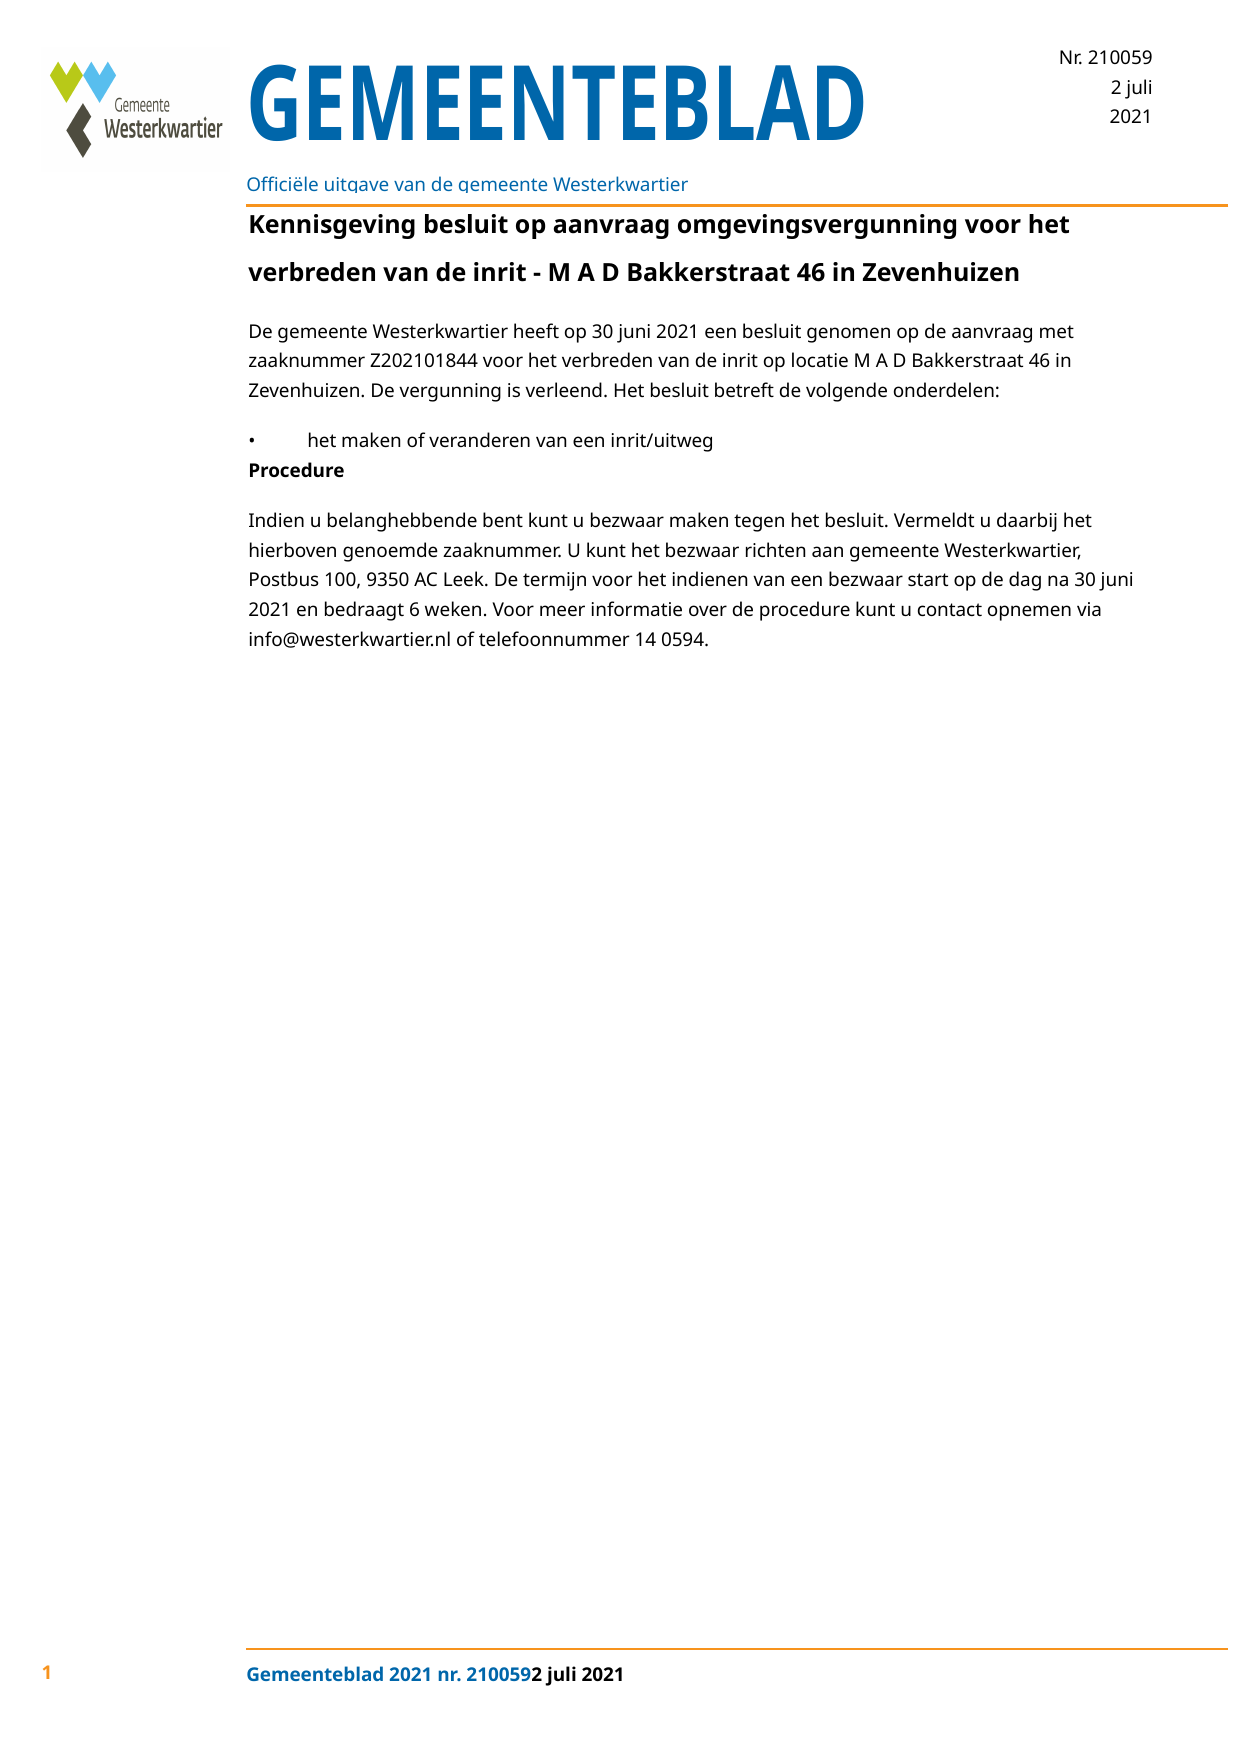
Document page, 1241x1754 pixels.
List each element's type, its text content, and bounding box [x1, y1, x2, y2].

text Kennisgeving besluit op aanvraag omgevingsvergunning voor het verbreden van de inrit - M A D Bakkerstraat 46 in Zevenhuizen [248, 207, 1152, 288]
text De gemeente Westerkwartier heeft op 30 juni 2021 een besluit genomen op de aanvraag met zaaknummer Z202101844 voor het verbreden van de inrit op locatie M A D Bakkerstraat 46 in Zevenhuizen. De vergunning is verleend. Het besluit betreft de volgende onderdelen: [248, 318, 1152, 403]
text Procedure [248, 457, 1152, 483]
list het maken of veranderen van een inrit/uitweg [248, 427, 1152, 453]
picture [41, 47, 231, 172]
text Indien u belanghebbende bent kunt u bezwaar maken tegen het besluit. Vermeldt u daarbij het hierboven genoemde zaaknummer. U kunt het bezwaar richten aan gemeente Westerkwartier, Postbus 100, 9350 AC Leek. De termijn voor het indienen van een bezwaar start op de dag na 30 juni 2021 en bedraagt 6 weken. Voor meer informatie over de procedure kunt u contact opnemen via info@westerkwartier.nl of telefoonnummer 14 0594. [248, 507, 1152, 652]
